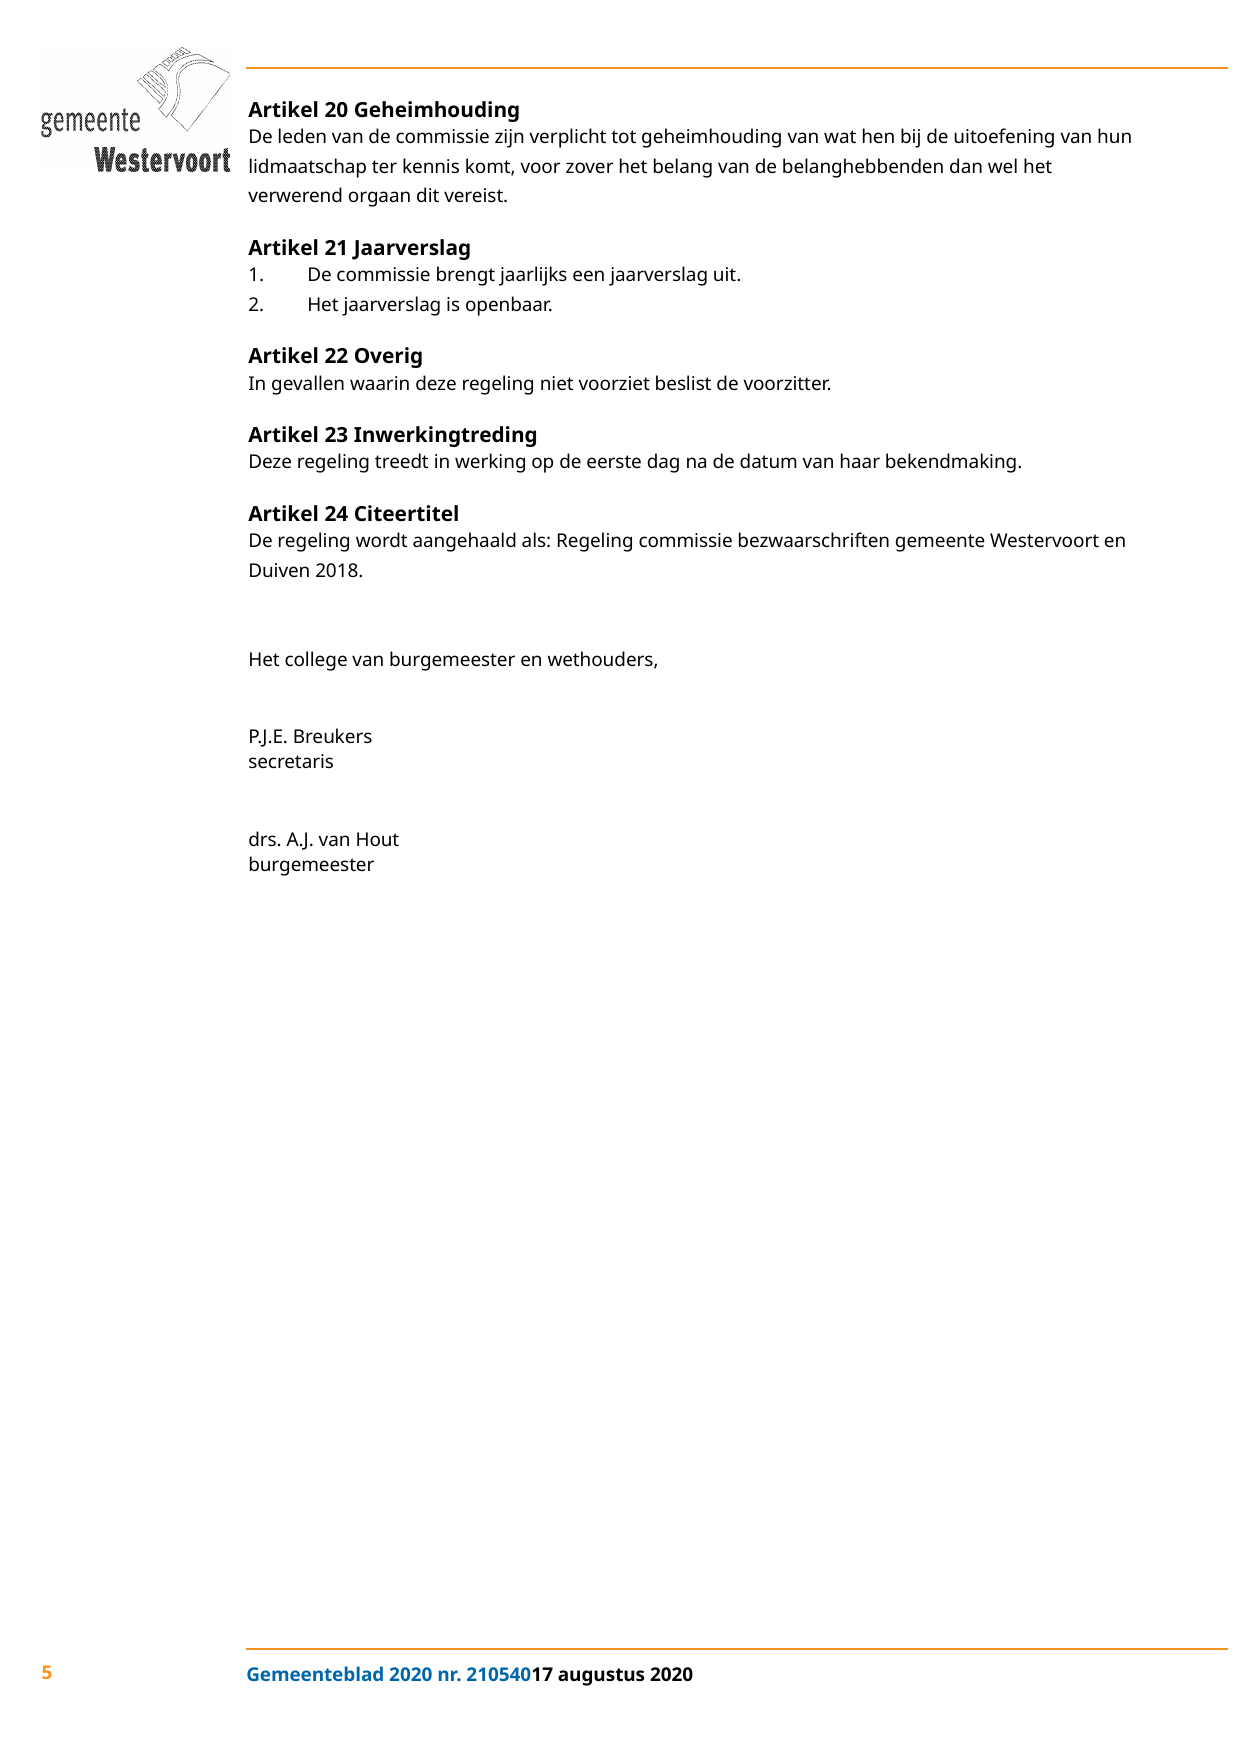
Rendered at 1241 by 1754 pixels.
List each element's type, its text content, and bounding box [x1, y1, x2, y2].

text Artikel 20 Geheimhouding [248, 95, 1152, 123]
text In gevallen waarin deze regeling niet voorziet beslist de voorzitter. [248, 370, 1152, 395]
list De commissie brengt jaarlijks een jaarverslag uit. [248, 261, 1152, 287]
text Artikel 21 Jaarverslag [248, 233, 1152, 261]
picture [41, 47, 231, 172]
text burgemeester [248, 852, 1152, 877]
text Het college van burgemeester en wethouders, [248, 646, 1152, 671]
text Artikel 23 Inwerkingtreding [248, 420, 1152, 448]
text secretaris [248, 749, 1152, 774]
text drs. A.J. van Hout [248, 826, 1152, 852]
text P.J.E. Breukers [248, 723, 1152, 749]
text De leden van de commissie zijn verplicht tot geheimhouding van wat hen bij de uitoefening van hun lidmaatschap ter kennis komt, voor zover het belang van de belanghebbenden dan wel het verwerend orgaan dit vereist. [248, 123, 1152, 208]
list Het jaarverslag is openbaar. [248, 291, 1152, 317]
text Deze regeling treedt in werking op de eerste dag na de datum van haar bekendmaking. [248, 448, 1152, 474]
text Artikel 24 Citeertitel [248, 499, 1152, 527]
text Artikel 22 Overig [248, 341, 1152, 370]
text De regeling wordt aangehaald als: Regeling commissie bezwaarschriften gemeente Westervoort en Duiven 2018. [248, 527, 1152, 583]
